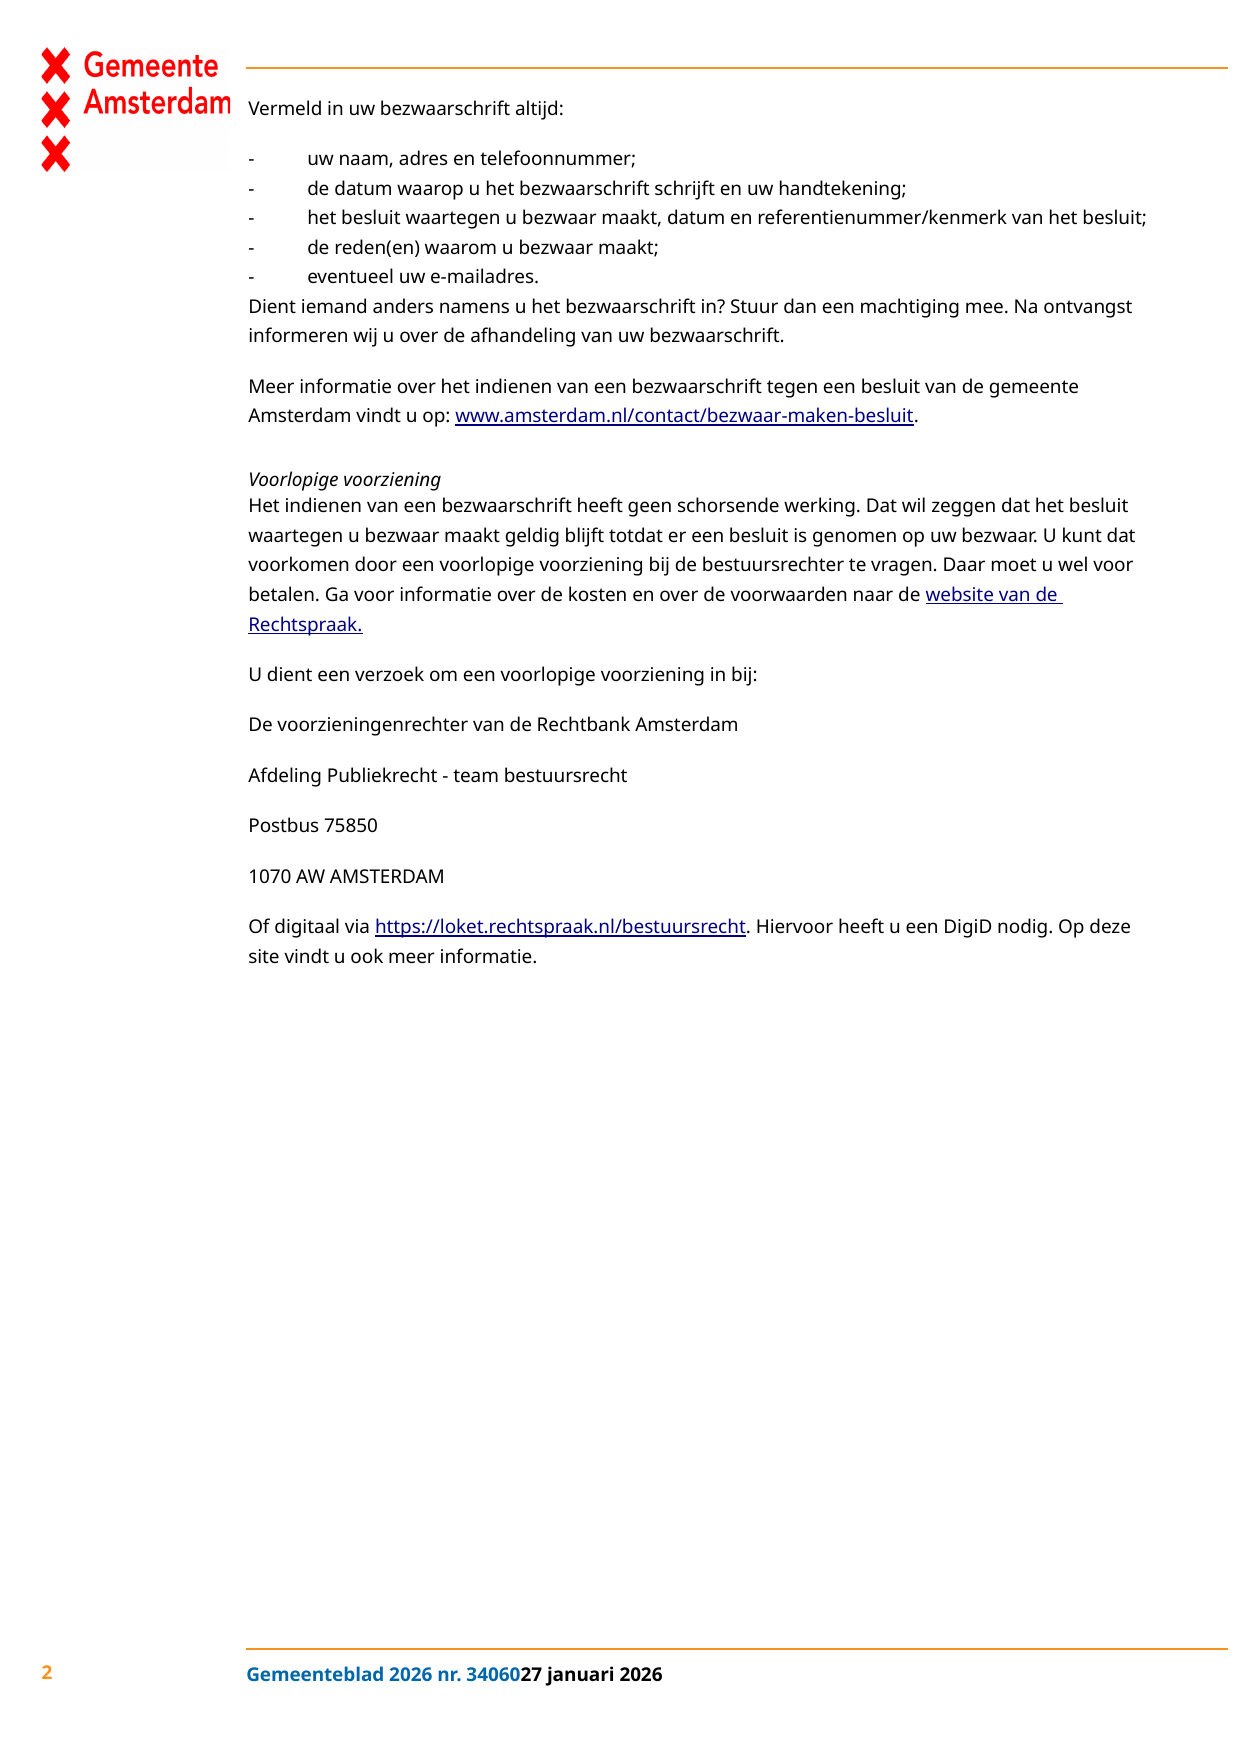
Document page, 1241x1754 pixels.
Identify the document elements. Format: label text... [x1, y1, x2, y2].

text Vermeld in uw bezwaarschrift altijd: [248, 95, 1152, 121]
text Afdeling Publiekrecht - team bestuursrecht [248, 762, 1152, 788]
list uw naam, adres en telefoonnummer; [248, 145, 1152, 171]
list eventueel uw e-mailadres. [248, 263, 1152, 289]
text 1070 AW AMSTERDAM [248, 863, 1152, 888]
text Of digitaal via https://loket.rechtspraak.nl/bestuursrecht. Hiervoor heeft u een DigiD nodig. Op deze site vindt u ook meer informatie. [248, 913, 1152, 968]
text De voorzieningenrechter van de Rechtbank Amsterdam [248, 712, 1152, 737]
text Voorlopige voorziening [248, 467, 1152, 492]
list de reden(en) waarom u bezwaar maakt; [248, 234, 1152, 260]
text Dient iemand anders namens u het bezwaarschrift in? Stuur dan een machtiging mee. Na ontvangst informeren wij u over de afhandeling van uw bezwaarschrift. [248, 293, 1152, 348]
text Het indienen van een bezwaarschrift heeft geen schorsende werking. Dat wil zeggen dat het besluit waartegen u bezwaar maakt geldig blijft totdat er een besluit is genomen op uw bezwaar. U kunt dat voorkomen door een voorlopige voorziening bij de bestuursrechter te vragen. Daar moet u wel voor betalen. Ga voor informatie over de kosten en over de voorwaarden naar de website van de Rechtspraak. [248, 492, 1152, 636]
text Meer informatie over het indienen van een bezwaarschrift tegen een besluit van de gemeente Amsterdam vindt u op: www.amsterdam.nl/contact/bezwaar-maken-besluit. [248, 373, 1152, 428]
text U dient een verzoek om een voorlopige voorziening in bij: [248, 661, 1152, 687]
text Postbus 75850 [248, 812, 1152, 838]
list de datum waarop u het bezwaarschrift schrijft en uw handtekening; [248, 175, 1152, 201]
picture [41, 47, 231, 172]
list het besluit waartegen u bezwaar maakt, datum en referentienummer/kenmerk van het besluit; [248, 204, 1152, 230]
